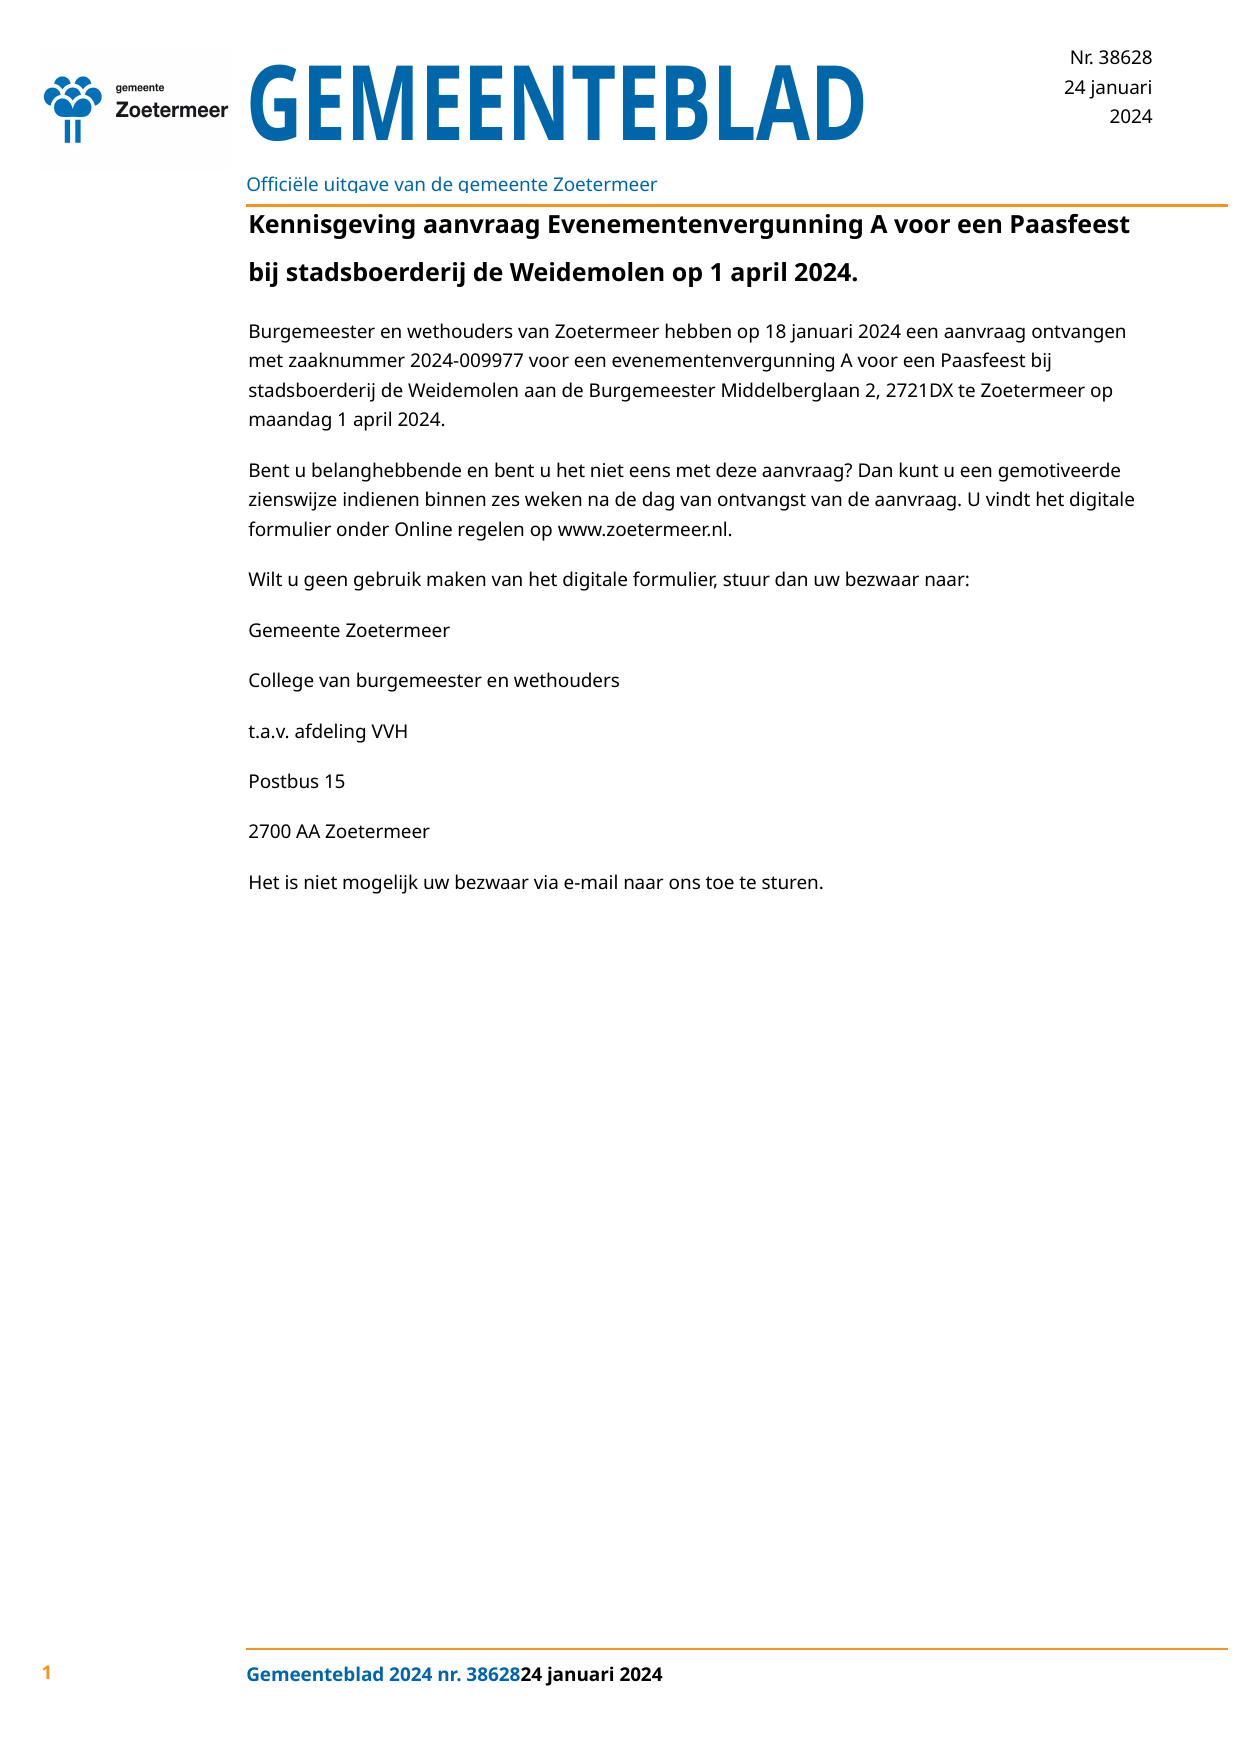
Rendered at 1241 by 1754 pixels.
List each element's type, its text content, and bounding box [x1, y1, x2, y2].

text Het is niet mogelijk uw bezwaar via e-mail naar ons toe te sturen. [248, 869, 1152, 895]
text Postbus 15 [248, 768, 1152, 794]
text Kennisgeving aanvraag Evenementenvergunning A voor een Paasfeest bij stadsboerderij de Weidemolen op 1 april 2024. [248, 207, 1152, 288]
text Wilt u geen gebruik maken van het digitale formulier, stuur dan uw bezwaar naar: [248, 567, 1152, 592]
text Burgemeester en wethouders van Zoetermeer hebben op 18 januari 2024 een aanvraag ontvangen met zaaknummer 2024-009977 voor een evenementenvergunning A voor een Paasfeest bij stadsboerderij de Weidemolen aan de Burgemeester Middelberglaan 2, 2721DX te Zoetermeer op maandag 1 april 2024. [248, 318, 1152, 432]
picture [41, 47, 231, 172]
text 2700 AA Zoetermeer [248, 819, 1152, 844]
text Gemeente Zoetermeer [248, 617, 1152, 643]
text t.a.v. afdeling VVH [248, 718, 1152, 744]
text College van burgemeester en wethouders [248, 667, 1152, 693]
text Bent u belanghebbende en bent u het niet eens met deze aanvraag? Dan kunt u een gemotiveerde zienswijze indienen binnen zes weken na de dag van ontvangst van de aanvraag. U vindt het digitale formulier onder Online regelen op www.zoetermeer.nl. [248, 457, 1152, 542]
